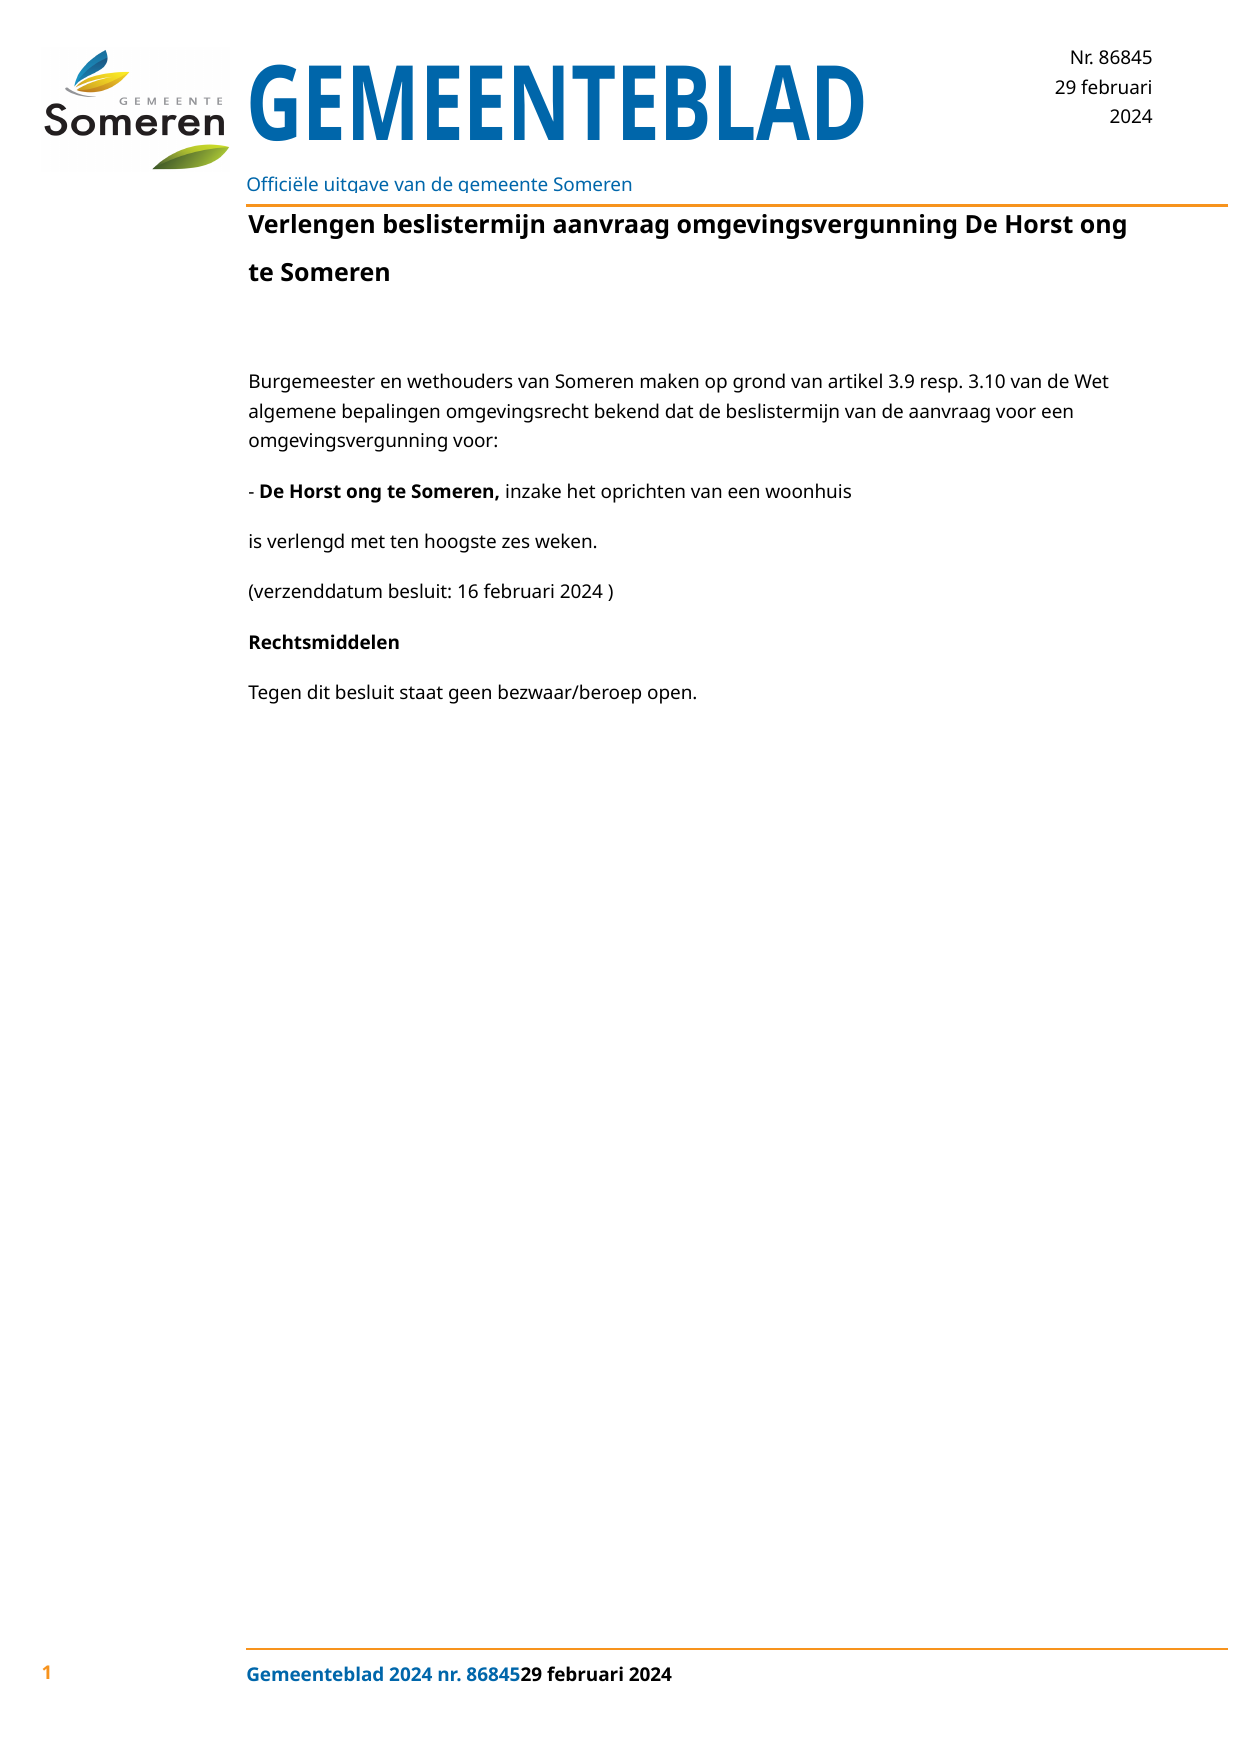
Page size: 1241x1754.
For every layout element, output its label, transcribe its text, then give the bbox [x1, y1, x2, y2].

text Burgemeester en wethouders van Someren maken op grond van artikel 3.9 resp. 3.10 van de Wet algemene bepalingen omgevingsrecht bekend dat de beslistermijn van de aanvraag voor een omgevingsvergunning voor: [248, 368, 1152, 453]
text Rechtsmiddelen [248, 629, 1152, 655]
text Verlengen beslistermijn aanvraag omgevingsvergunning De Horst ong te Someren [248, 207, 1152, 288]
text - De Horst ong te Someren, inzake het oprichten van een woonhuis [248, 478, 1152, 504]
picture [41, 47, 231, 172]
text is verlengd met ten hoogste zes weken. [248, 528, 1152, 554]
text Tegen dit besluit staat geen bezwaar/beroep open. [248, 679, 1152, 705]
text (verzenddatum besluit: 16 februari 2024 ) [248, 579, 1152, 604]
